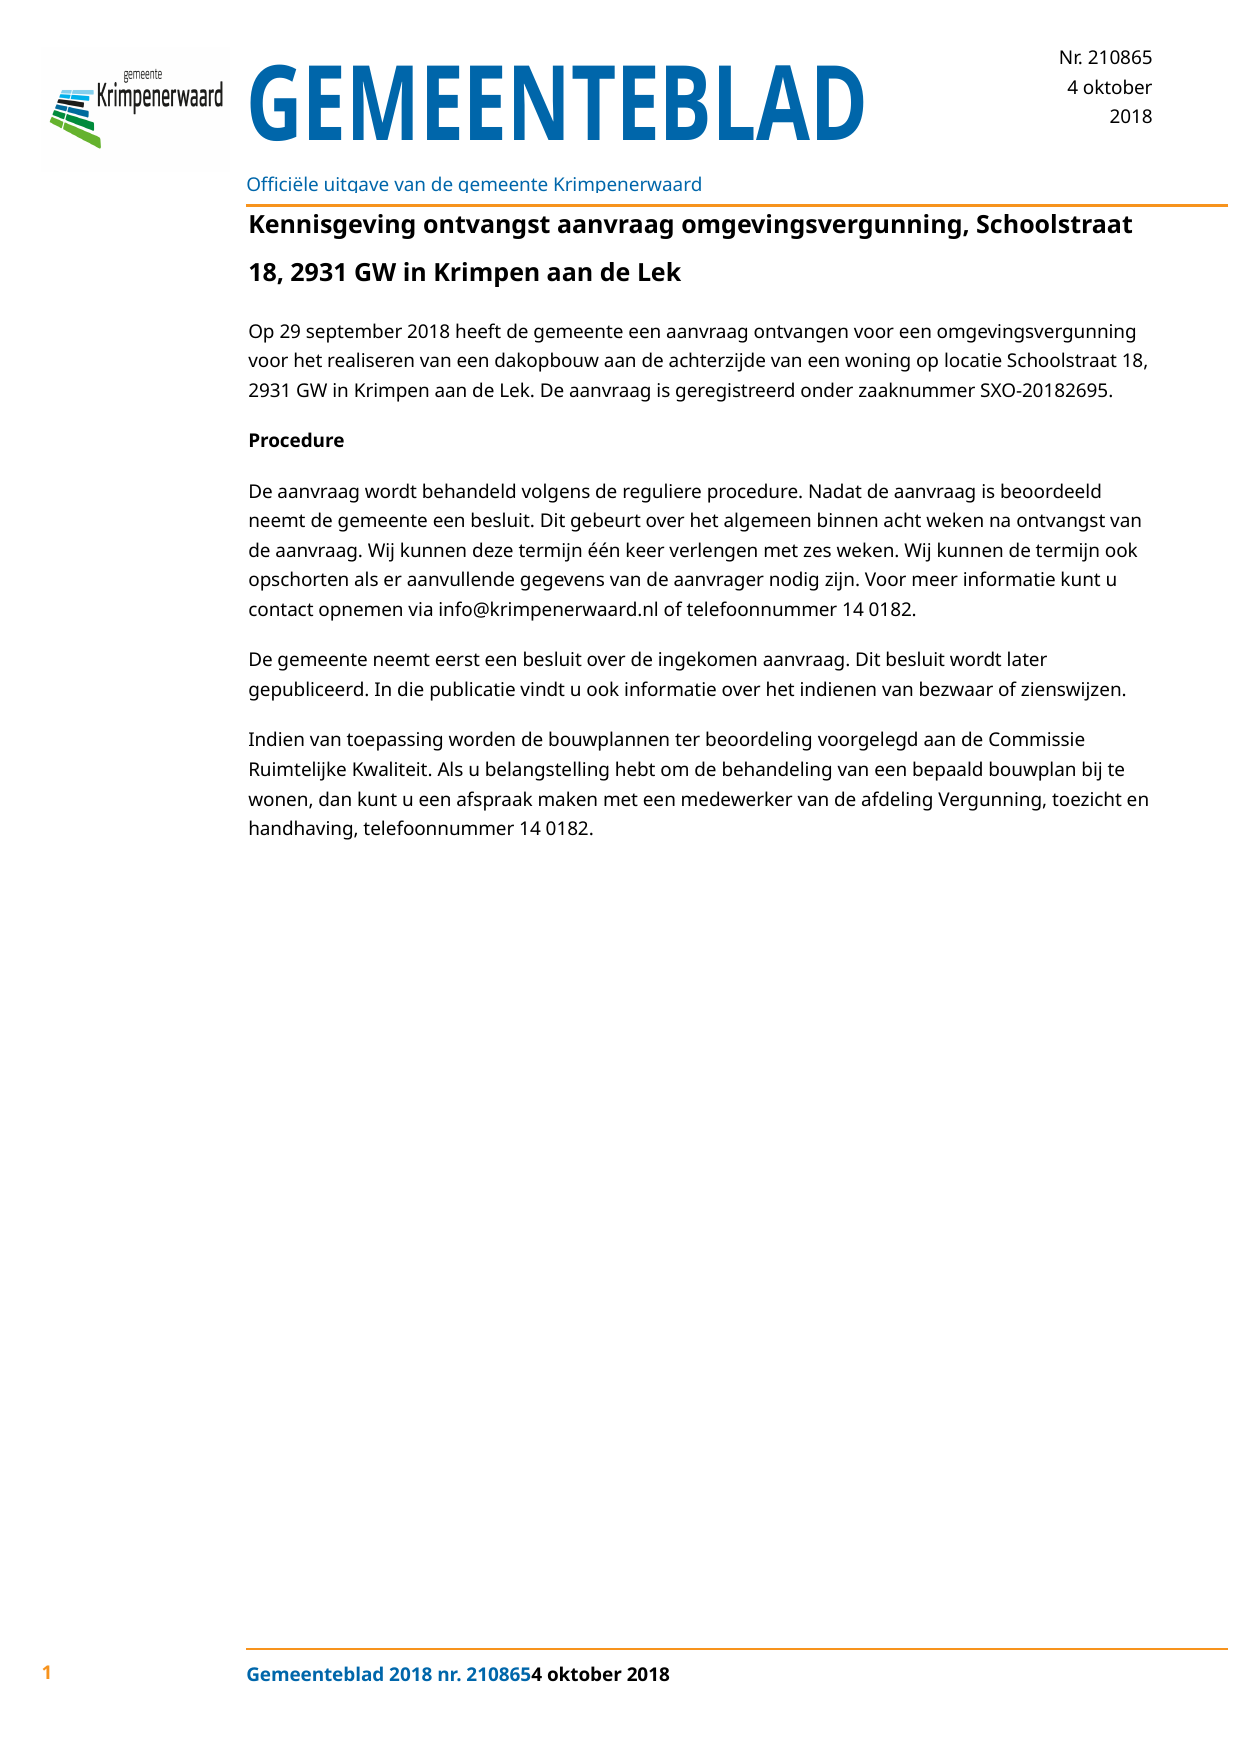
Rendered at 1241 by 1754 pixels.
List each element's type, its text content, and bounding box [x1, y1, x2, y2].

text De gemeente neemt eerst een besluit over de ingekomen aanvraag. Dit besluit wordt later gepubliceerd. In die publicatie vindt u ook informatie over het indienen van bezwaar of zienswijzen. [248, 647, 1152, 702]
text Op 29 september 2018 heeft de gemeente een aanvraag ontvangen voor een omgevingsvergunning voor het realiseren van een dakopbouw aan de achterzijde van een woning op locatie Schoolstraat 18, 2931 GW in Krimpen aan de Lek. De aanvraag is geregistreerd onder zaaknummer SXO-20182695. [248, 318, 1152, 403]
text De aanvraag wordt behandeld volgens de reguliere procedure. Nadat de aanvraag is beoordeeld neemt de gemeente een besluit. Dit gebeurt over het algemeen binnen acht weken na ontvangst van de aanvraag. Wij kunnen deze termijn één keer verlengen met zes weken. Wij kunnen de termijn ook opschorten als er aanvullende gegevens van de aanvrager nodig zijn. Voor meer informatie kunt u contact opnemen via info@krimpenerwaard.nl of telefoonnummer 14 0182. [248, 478, 1152, 622]
text Kennisgeving ontvangst aanvraag omgevingsvergunning, Schoolstraat 18, 2931 GW in Krimpen aan de Lek [248, 207, 1152, 288]
picture [41, 47, 231, 172]
text Indien van toepassing worden de bouwplannen ter beoordeling voorgelegd aan de Commissie Ruimtelijke Kwaliteit. Als u belangstelling hebt om de behandeling van een bepaald bouwplan bij te wonen, dan kunt u een afspraak maken met een medewerker van de afdeling Vergunning, toezicht en handhaving, telefoonnummer 14 0182. [248, 727, 1152, 841]
text Procedure [248, 427, 1152, 453]
